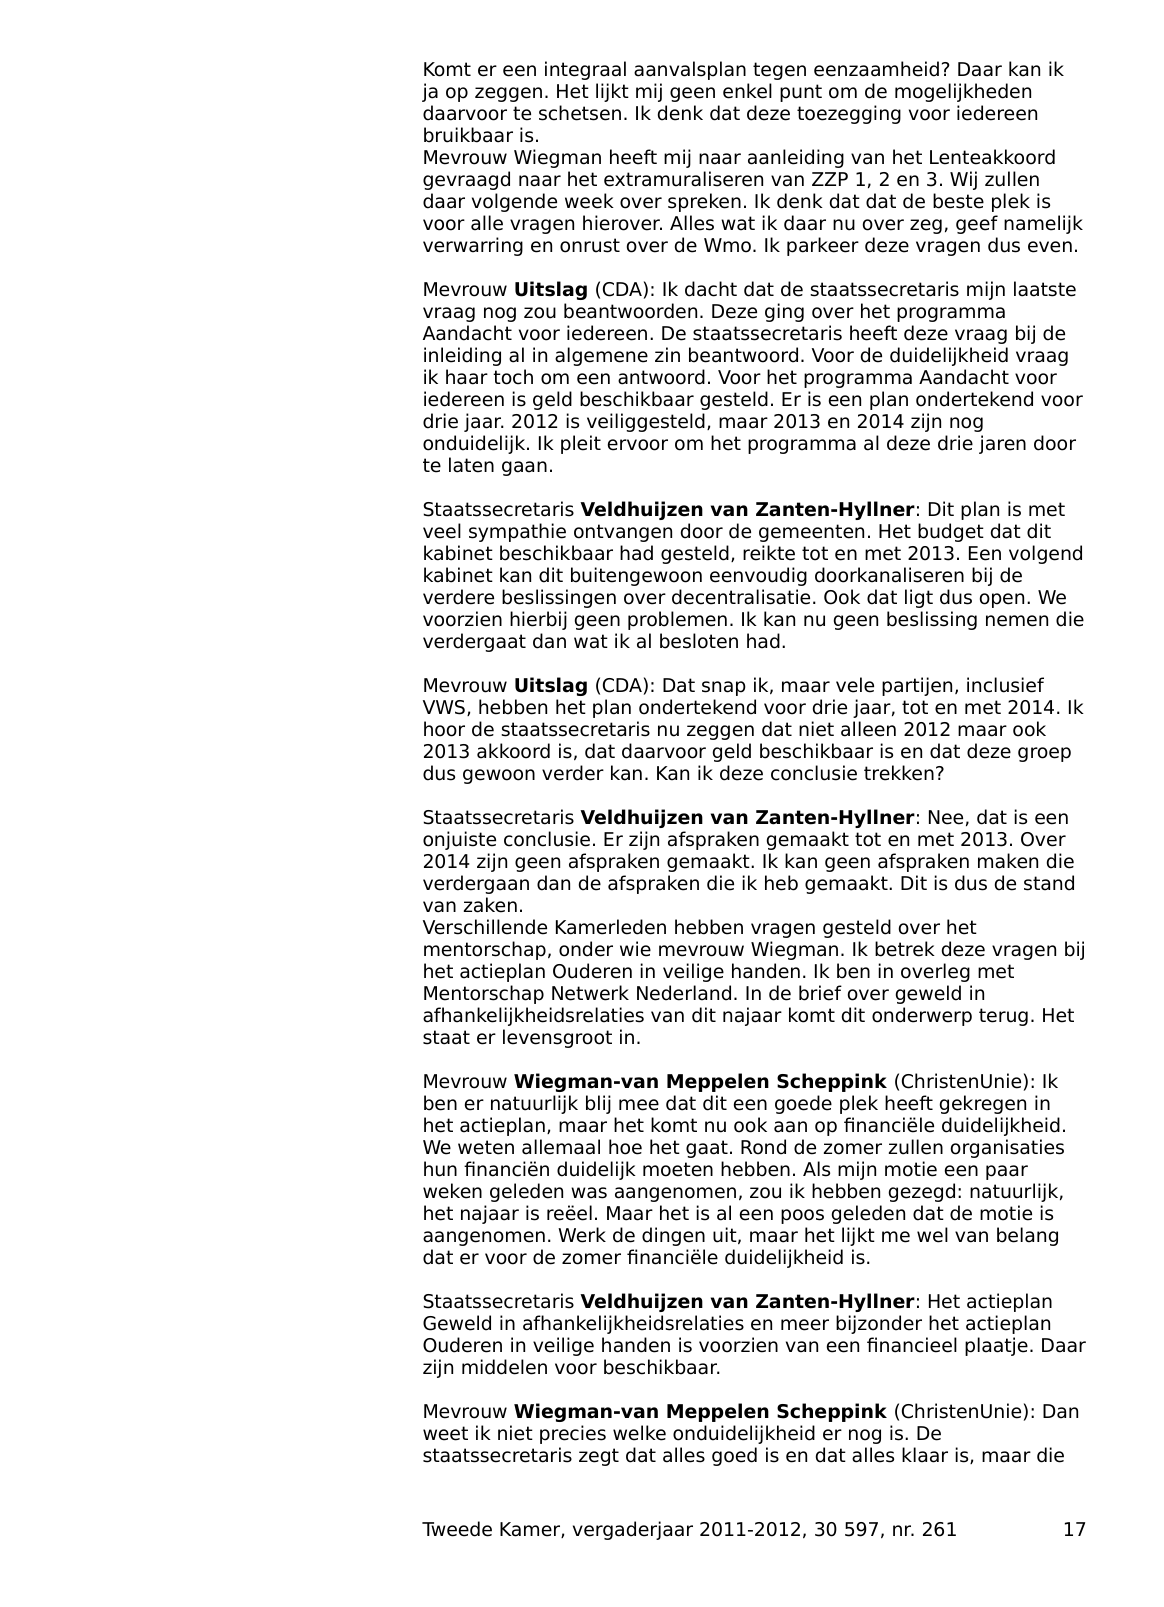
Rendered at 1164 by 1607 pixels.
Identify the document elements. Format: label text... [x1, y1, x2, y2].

text Komt er een integraal aanvalsplan tegen eenzaamheid? Daar kan ik ja op zeggen. Het lijkt mij geen enkel punt om de mogelijkheden daarvoor te schetsen. Ik denk dat deze toezegging voor iedereen bruikbaar is. [422, 59, 1087, 147]
text Verschillende Kamerleden hebben vragen gesteld over het mentorschap, onder wie mevrouw Wiegman. Ik betrek deze vragen bij het actieplan Ouderen in veilige handen. Ik ben in overleg met Mentorschap Netwerk Nederland. In de brief over geweld in afhankelijkheidsrelaties van dit najaar komt dit onderwerp terug. Het staat er levensgroot in. [422, 917, 1087, 1049]
text Staatssecretaris Veldhuijzen van Zanten-Hyllner: Nee, dat is een onjuiste conclusie. Er zijn afspraken gemaakt tot en met 2013. Over 2014 zijn geen afspraken gemaakt. Ik kan geen afspraken maken die verdergaan dan de afspraken die ik heb gemaakt. Dit is dus de stand van zaken. [422, 807, 1087, 917]
text Mevrouw Uitslag (CDA): Ik dacht dat de staatssecretaris mijn laatste vraag nog zou beantwoorden. Deze ging over het programma Aandacht voor iedereen. De staatssecretaris heeft deze vraag bij de inleiding al in algemene zin beantwoord. Voor de duidelijkheid vraag ik haar toch om een antwoord. Voor het programma Aandacht voor iedereen is geld beschikbaar gesteld. Er is een plan ondertekend voor drie jaar. 2012 is veiliggesteld, maar 2013 en 2014 zijn nog onduidelijk. Ik pleit ervoor om het programma al deze drie jaren door te laten gaan. [422, 279, 1087, 477]
text Mevrouw Wiegman heeft mij naar aanleiding van het Lenteakkoord gevraagd naar het extramuraliseren van ZZP 1, 2 en 3. Wij zullen daar volgende week over spreken. Ik denk dat dat de beste plek is voor alle vragen hierover. Alles wat ik daar nu over zeg, geef namelijk verwarring en onrust over de Wmo. Ik parkeer deze vragen dus even. [422, 147, 1087, 257]
text Staatssecretaris Veldhuijzen van Zanten-Hyllner: Het actieplan Geweld in afhankelijkheidsrelaties en meer bijzonder het actieplan Ouderen in veilige handen is voorzien van een financieel plaatje. Daar zijn middelen voor beschikbaar. [422, 1291, 1087, 1379]
text Mevrouw Wiegman-van Meppelen Scheppink (ChristenUnie): Dan weet ik niet precies welke onduidelijkheid er nog is. De staatssecretaris zegt dat alles goed is en dat alles klaar is, maar die [422, 1401, 1087, 1467]
text Mevrouw Uitslag (CDA): Dat snap ik, maar vele partijen, inclusief VWS, hebben het plan ondertekend voor drie jaar, tot en met 2014. Ik hoor de staatssecretaris nu zeggen dat niet alleen 2012 maar ook 2013 akkoord is, dat daarvoor geld beschikbaar is en dat deze groep dus gewoon verder kan. Kan ik deze conclusie trekken? [422, 675, 1087, 785]
text Staatssecretaris Veldhuijzen van Zanten-Hyllner: Dit plan is met veel sympathie ontvangen door de gemeenten. Het budget dat dit kabinet beschikbaar had gesteld, reikte tot en met 2013. Een volgend kabinet kan dit buitengewoon eenvoudig doorkanaliseren bij de verdere beslissingen over decentralisatie. Ook dat ligt dus open. We voorzien hierbij geen problemen. Ik kan nu geen beslissing nemen die verdergaat dan wat ik al besloten had. [422, 499, 1087, 653]
text Mevrouw Wiegman-van Meppelen Scheppink (ChristenUnie): Ik ben er natuurlijk blij mee dat dit een goede plek heeft gekregen in het actieplan, maar het komt nu ook aan op financiële duidelijkheid. We weten allemaal hoe het gaat. Rond de zomer zullen organisaties hun financiën duidelijk moeten hebben. Als mijn motie een paar weken geleden was aangenomen, zou ik hebben gezegd: natuurlijk, het najaar is reëel. Maar het is al een poos geleden dat de motie is aangenomen. Werk de dingen uit, maar het lijkt me wel van belang dat er voor de zomer financiële duidelijkheid is. [422, 1071, 1087, 1269]
